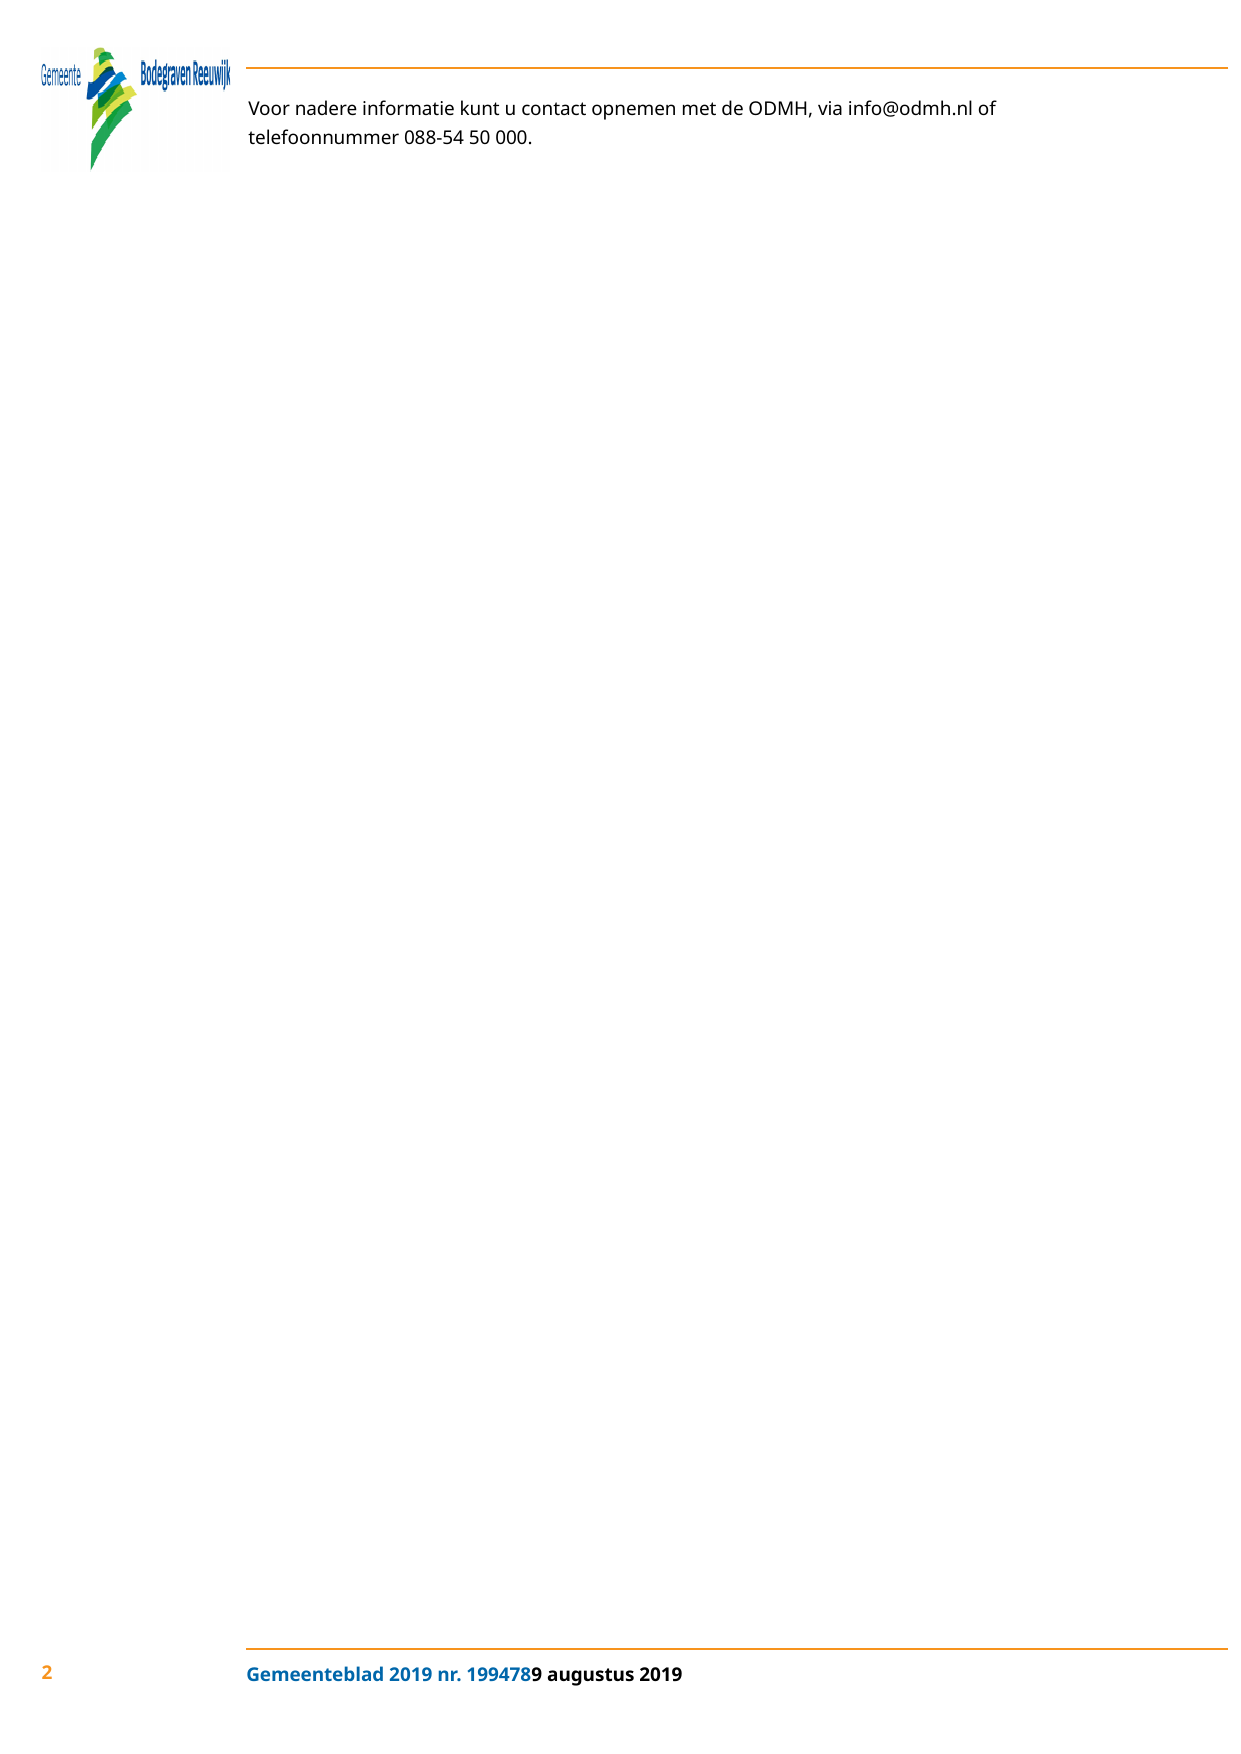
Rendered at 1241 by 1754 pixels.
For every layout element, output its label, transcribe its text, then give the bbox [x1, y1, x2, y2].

text Voor nadere informatie kunt u contact opnemen met de ODMH, via info@odmh.nl of telefoonnummer 088-54 50 000. [248, 95, 1152, 150]
picture [41, 47, 231, 172]
